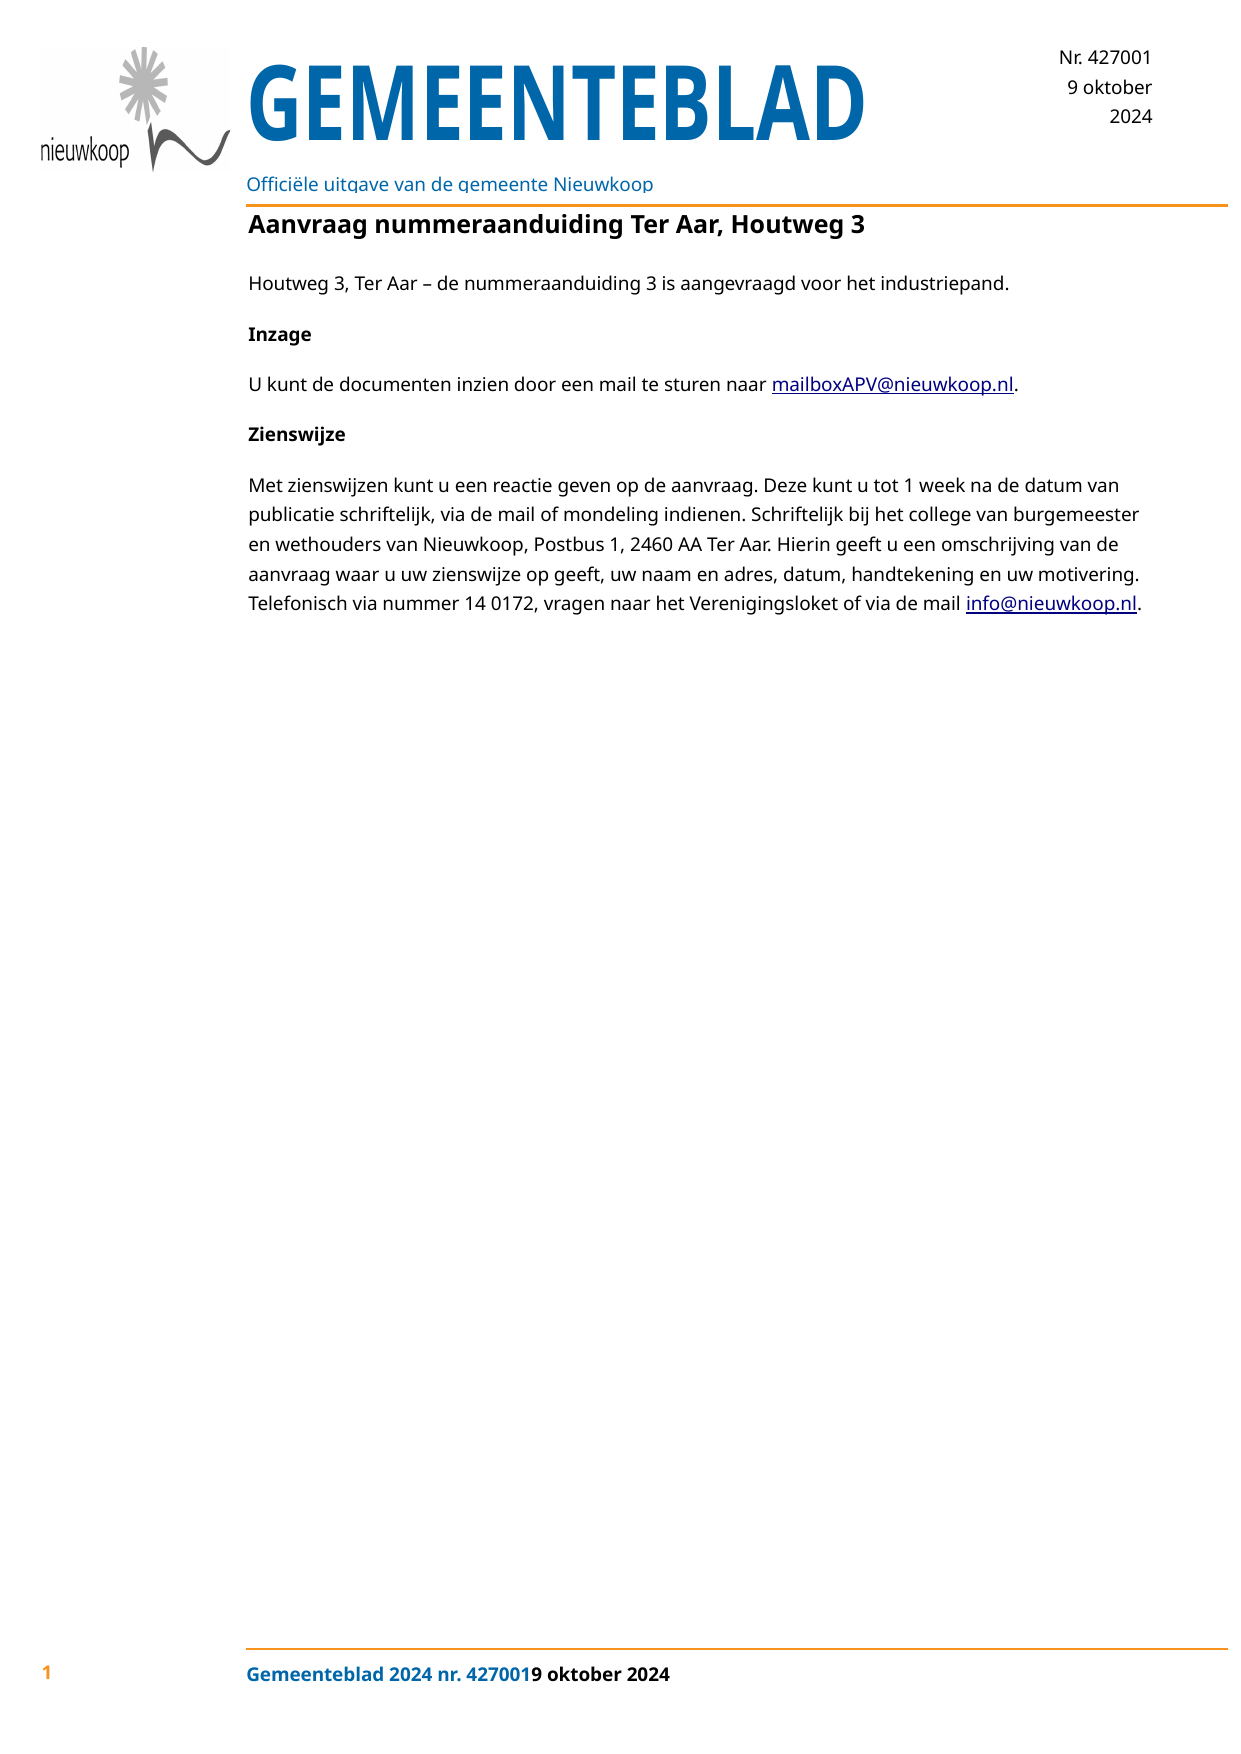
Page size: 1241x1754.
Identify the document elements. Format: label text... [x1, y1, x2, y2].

text U kunt de documenten inzien door een mail te sturen naar mailboxAPV@nieuwkoop.nl. [248, 371, 1152, 397]
text Inzage [248, 321, 1152, 346]
text Aanvraag nummeraanduiding Ter Aar, Houtweg 3 [248, 207, 1152, 241]
text Houtweg 3, Ter Aar – de nummeraanduiding 3 is aangevraagd voor het industriepand. [248, 270, 1152, 296]
text Zienswijze [248, 422, 1152, 447]
picture [41, 47, 231, 172]
text Met zienswijzen kunt u een reactie geven op de aanvraag. Deze kunt u tot 1 week na de datum van publicatie schriftelijk, via de mail of mondeling indienen. Schriftelijk bij het college van burgemeester en wethouders van Nieuwkoop, Postbus 1, 2460 AA Ter Aar. Hierin geeft u een omschrijving van de aanvraag waar u uw zienswijze op geeft, uw naam en adres, datum, handtekening en uw motivering. Telefonisch via nummer 14 0172, vragen naar het Verenigingsloket of via de mail info@nieuwkoop.nl. [248, 472, 1152, 616]
